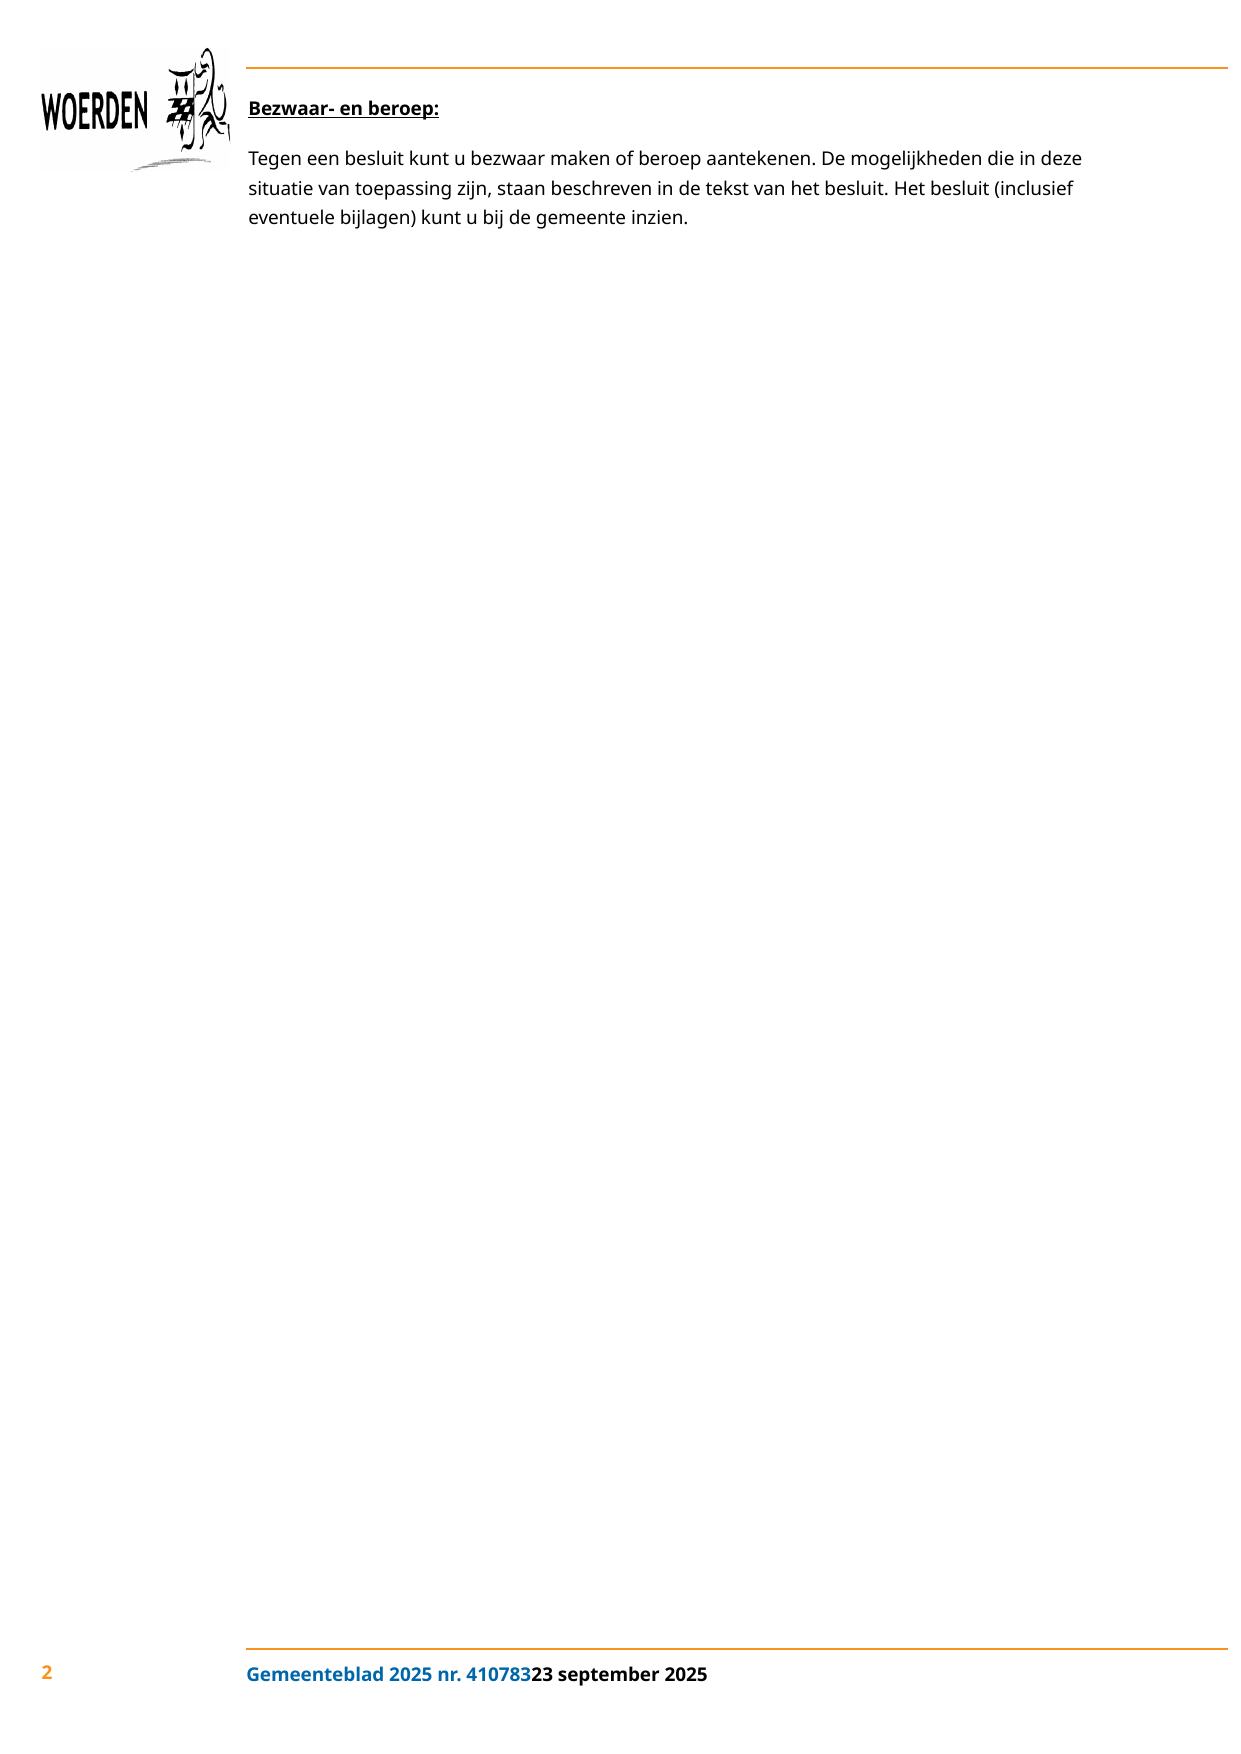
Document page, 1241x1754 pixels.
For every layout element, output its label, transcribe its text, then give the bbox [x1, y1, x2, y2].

picture [41, 47, 231, 172]
text Tegen een besluit kunt u bezwaar maken of beroep aantekenen. De mogelijkheden die in deze situatie van toepassing zijn, staan beschreven in de tekst van het besluit. Het besluit (inclusief eventuele bijlagen) kunt u bij de gemeente inzien. [248, 145, 1152, 230]
text Bezwaar- en beroep: [248, 95, 1152, 121]
